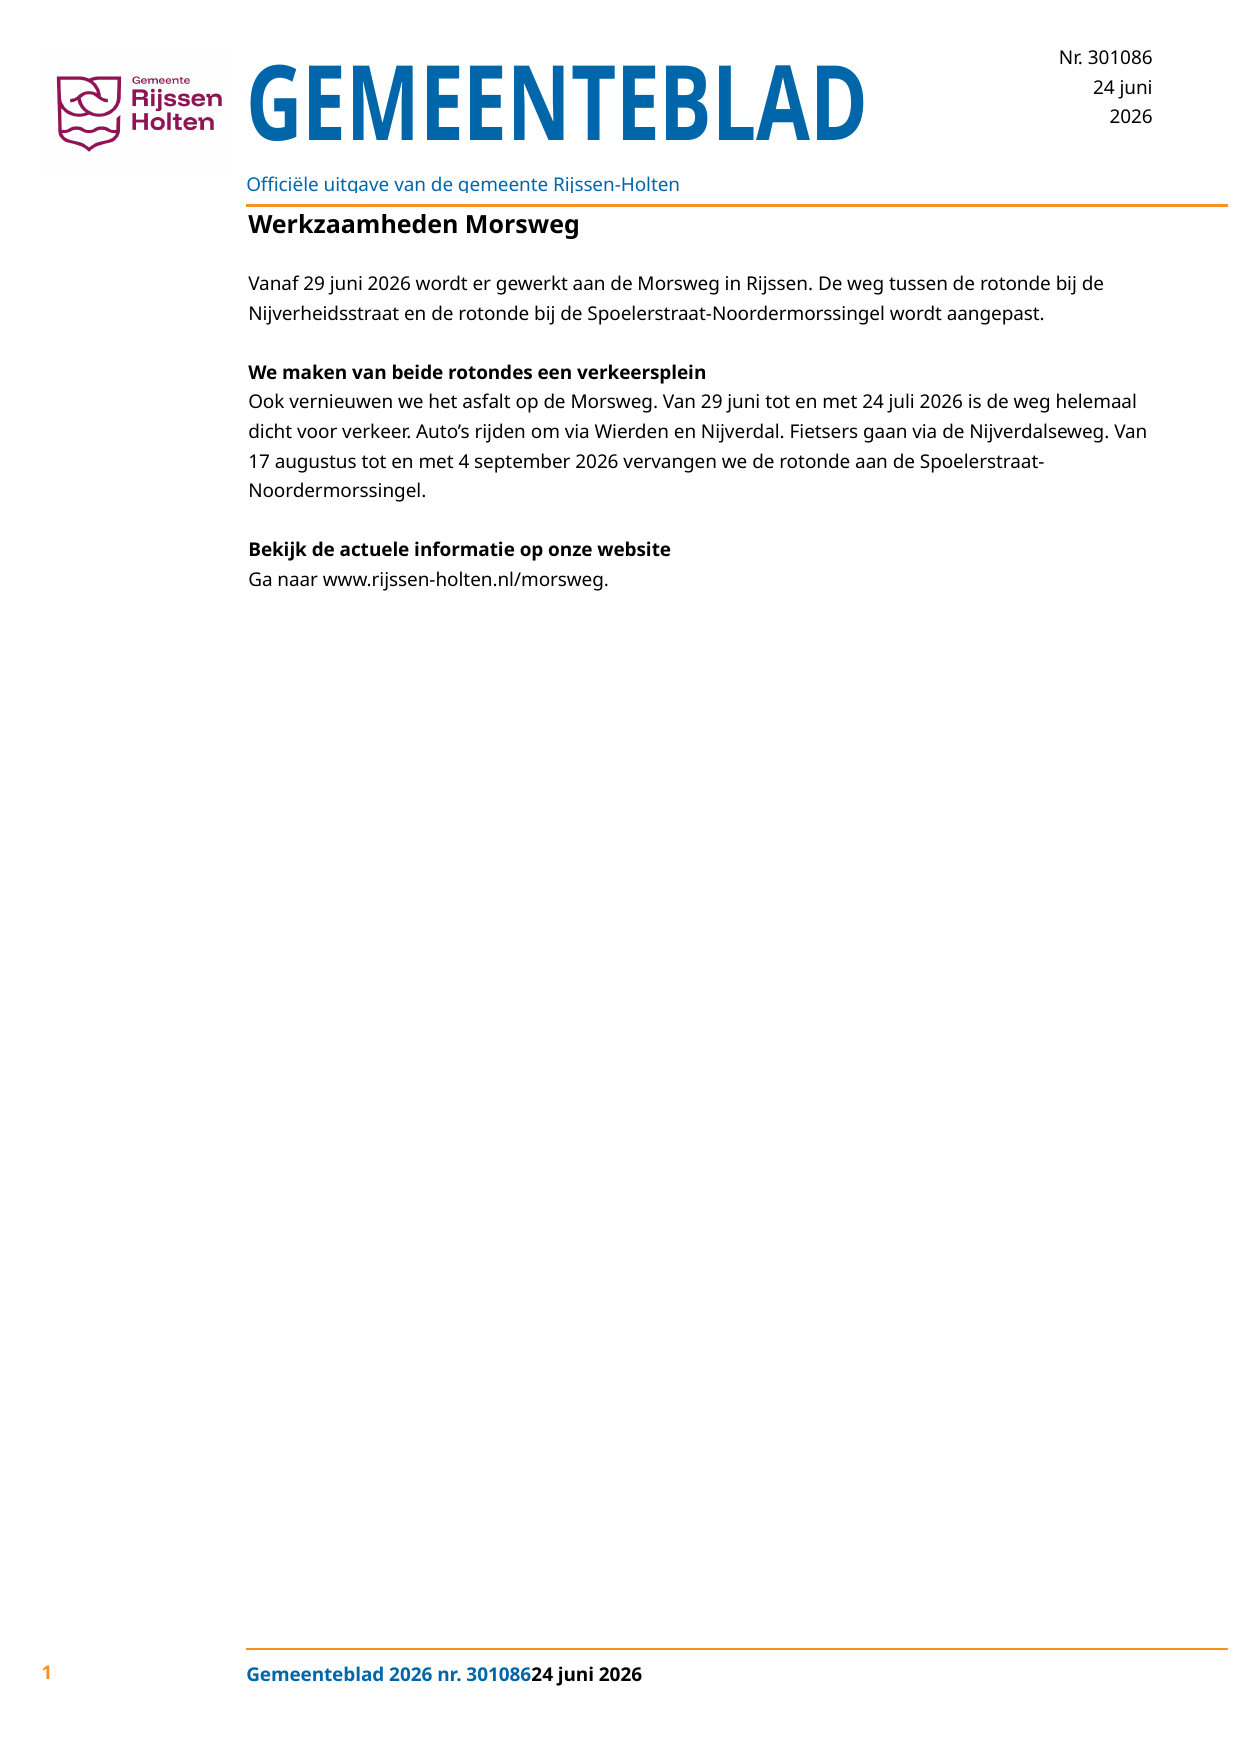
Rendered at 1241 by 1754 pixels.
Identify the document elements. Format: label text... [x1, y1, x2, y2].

text Bekijk de actuele informatie op onze website [248, 537, 1152, 562]
picture [41, 47, 231, 172]
text Ga naar www.rijssen-holten.nl/morsweg. [248, 566, 1152, 592]
text We maken van beide rotondes een verkeersplein [248, 359, 1152, 385]
text Werkzaamheden Morsweg [248, 207, 1152, 241]
text Vanaf 29 juni 2026 wordt er gewerkt aan de Morsweg in Rijssen. De weg tussen de rotonde bij de Nijverheidsstraat en de rotonde bij de Spoelerstraat-Noordermorssingel wordt aangepast. [248, 270, 1152, 326]
text Ook vernieuwen we het asfalt op de Morsweg. Van 29 juni tot en met 24 juli 2026 is de weg helemaal dicht voor verkeer. Auto’s rijden om via Wierden en Nijverdal. Fietsers gaan via de Nijverdalseweg. Van 17 augustus tot en met 4 september 2026 vervangen we de rotonde aan de Spoelerstraat-Noordermorssingel. [248, 389, 1152, 503]
